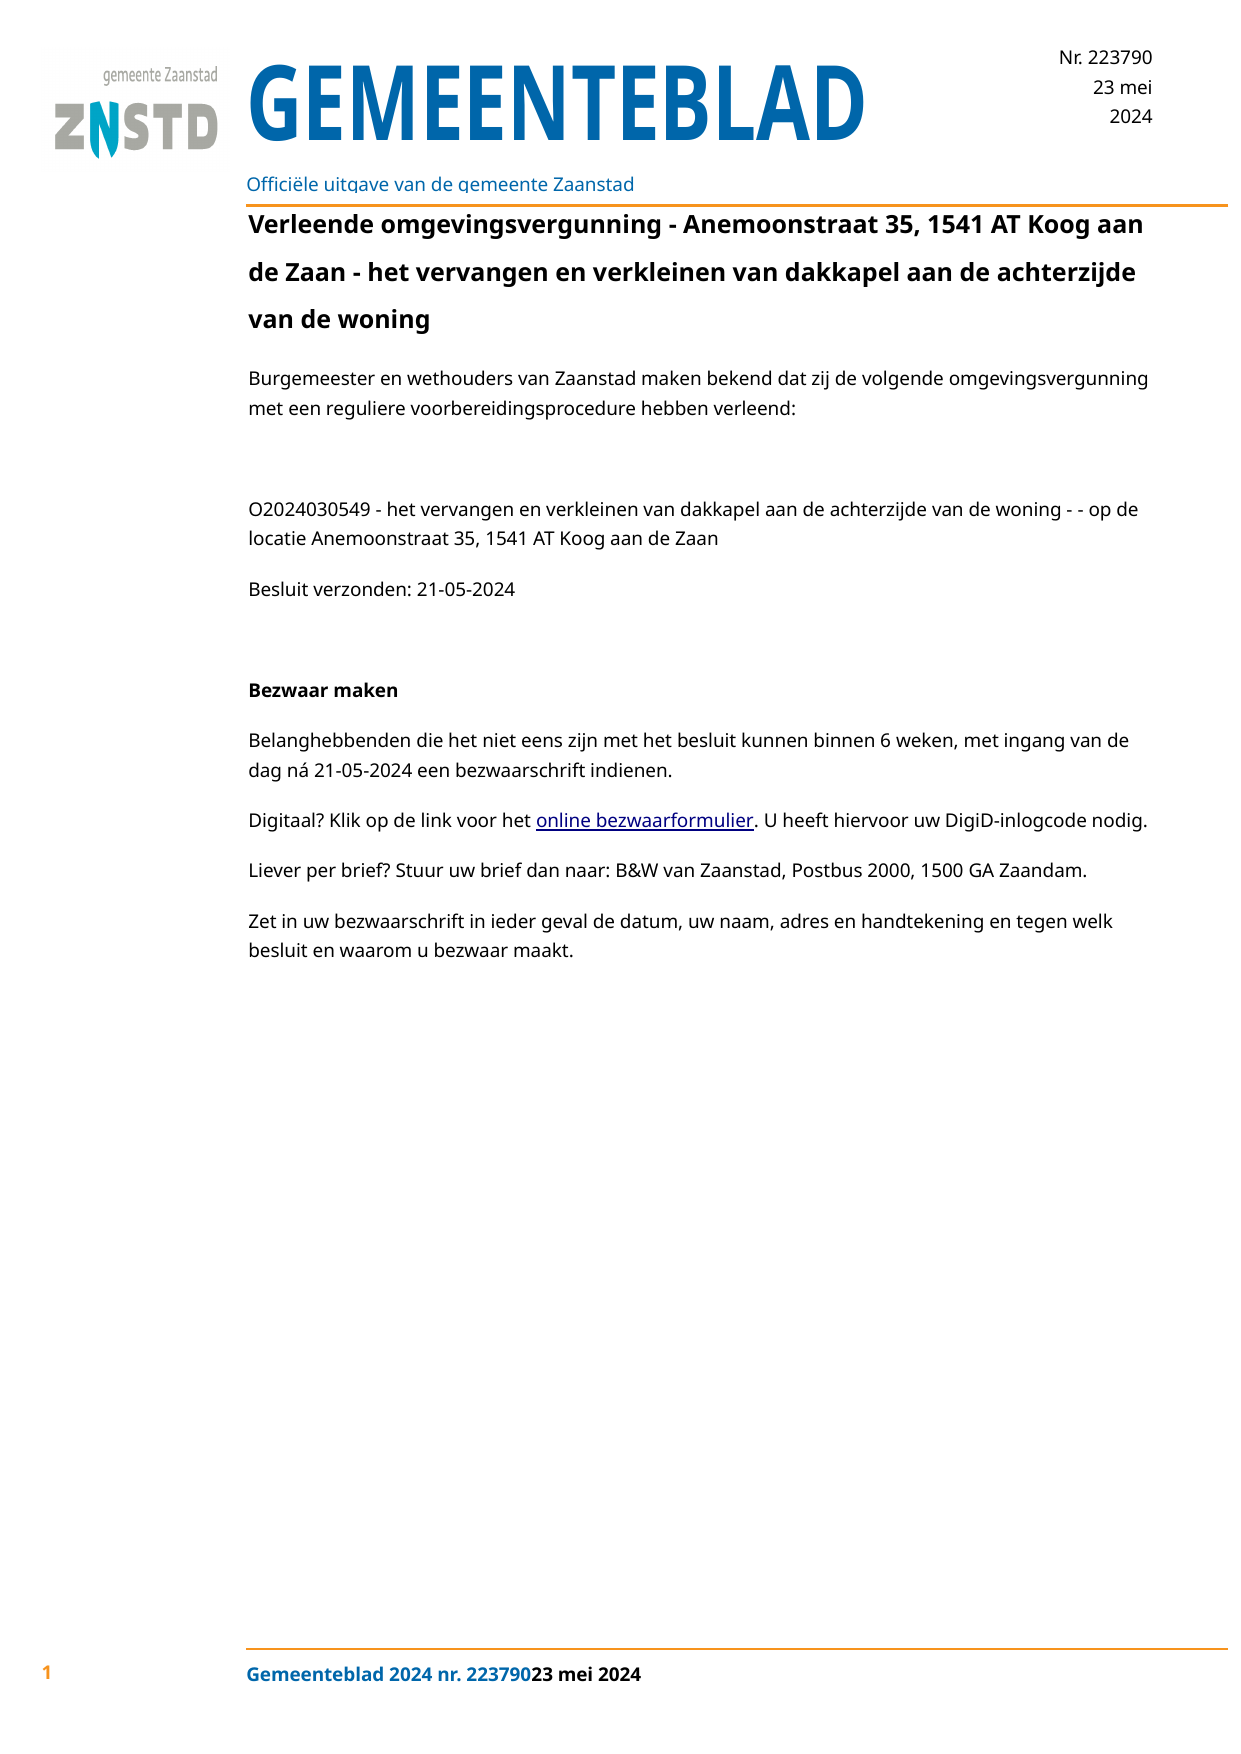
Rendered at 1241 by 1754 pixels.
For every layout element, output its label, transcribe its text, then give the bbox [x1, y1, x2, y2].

text Bezwaar maken [248, 677, 1152, 702]
text Zet in uw bezwaarschrift in ieder geval de datum, uw naam, adres en handtekening en tegen welk besluit en waarom u bezwaar maakt. [248, 908, 1152, 963]
text Liever per brief? Stuur uw brief dan naar: B&W van Zaanstad, Postbus 2000, 1500 GA Zaandam. [248, 858, 1152, 883]
text Burgemeester en wethouders van Zaanstad maken bekend dat zij de volgende omgevingsvergunning met een reguliere voorbereidingsprocedure hebben verleend: [248, 366, 1152, 421]
text Digitaal? Klik op de link voor het online bezwaarformulier. U heeft hiervoor uw DigiD-inlogcode nodig. [248, 807, 1152, 833]
text O2024030549 - het vervangen en verkleinen van dakkapel aan de achterzijde van de woning - - op de locatie Anemoonstraat 35, 1541 AT Koog aan de Zaan [248, 496, 1152, 551]
text Besluit verzonden: 21-05-2024 [248, 576, 1152, 602]
text Verleende omgevingsvergunning - Anemoonstraat 35, 1541 AT Koog aan de Zaan - het vervangen en verkleinen van dakkapel aan de achterzijde van de woning [248, 207, 1152, 336]
text Belanghebbenden die het niet eens zijn met het besluit kunnen binnen 6 weken, met ingang van de dag ná 21-05-2024 een bezwaarschrift indienen. [248, 727, 1152, 782]
picture [41, 47, 231, 172]
